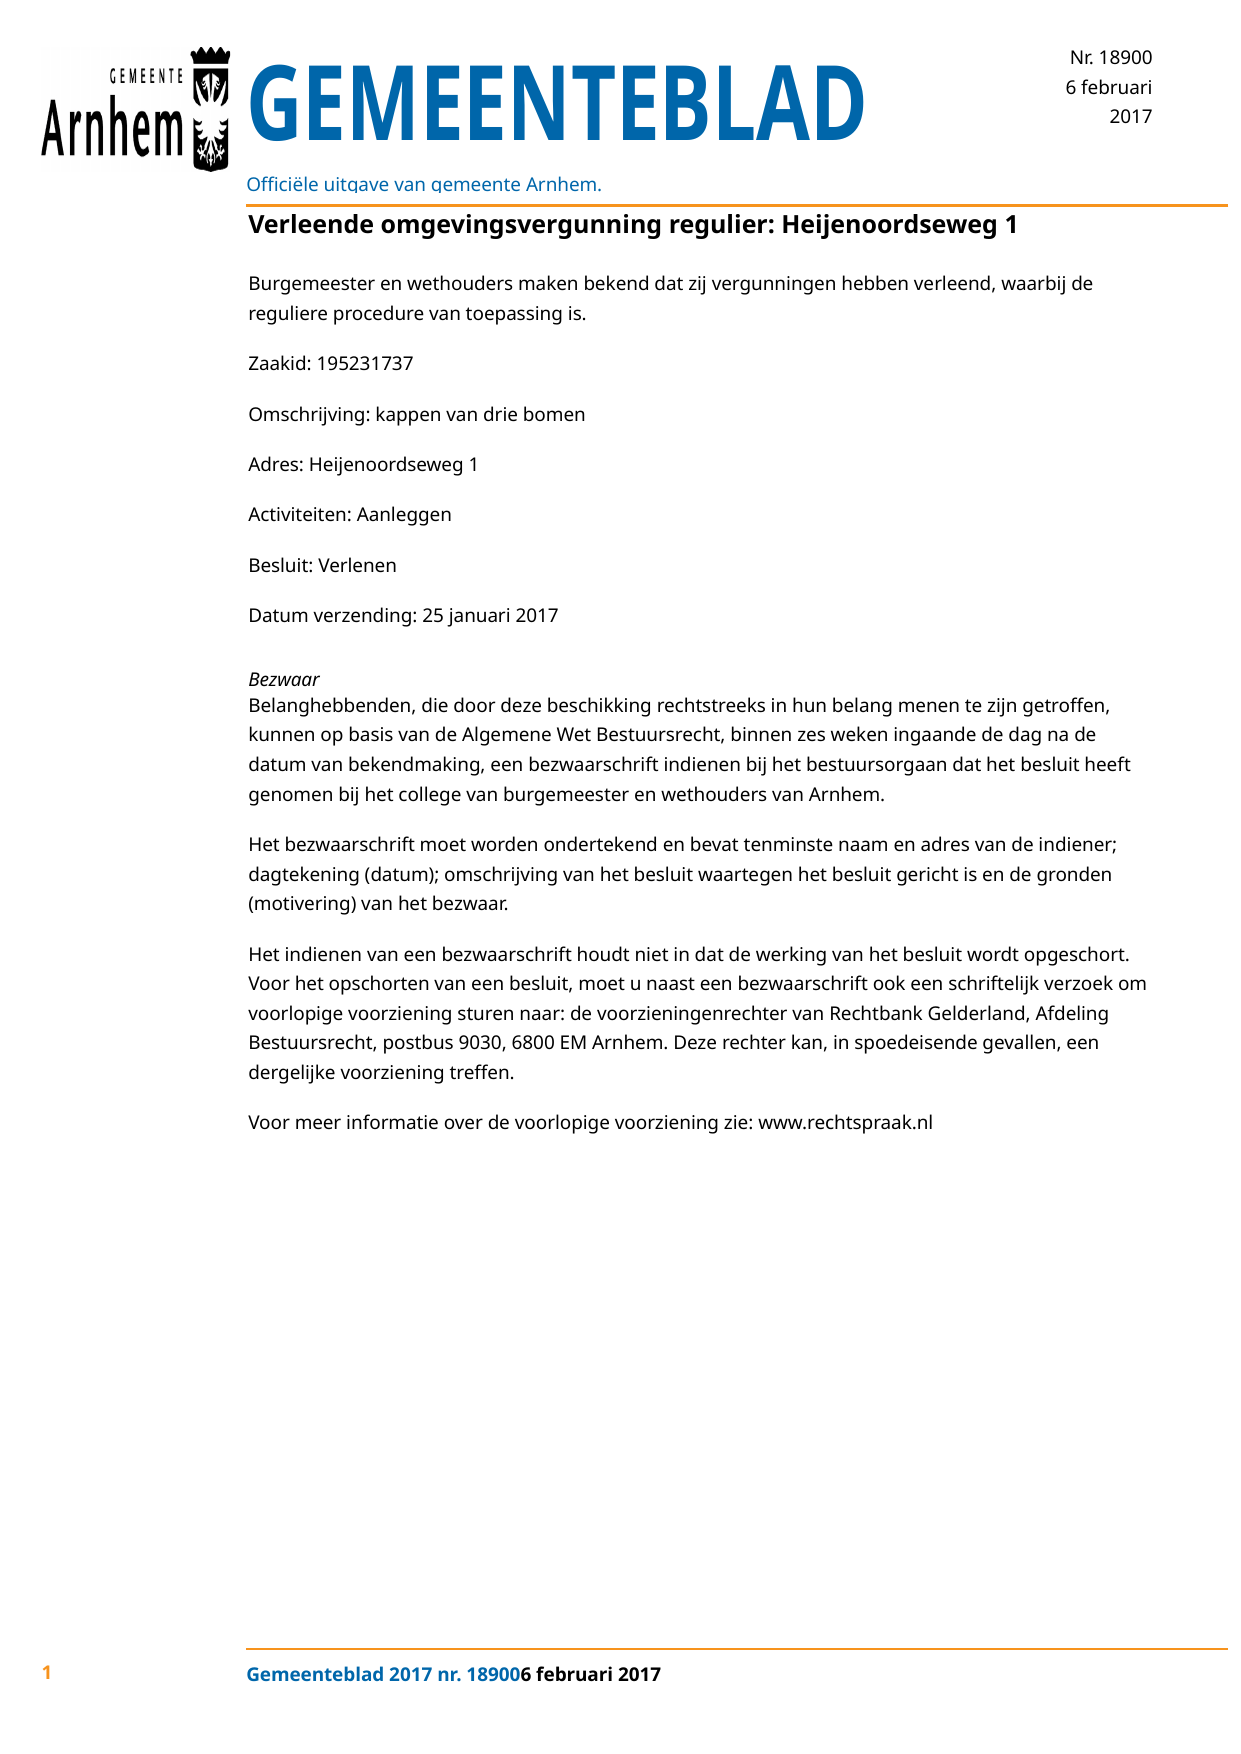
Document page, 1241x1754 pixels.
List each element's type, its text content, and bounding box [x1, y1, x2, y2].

text Datum verzending: 25 januari 2017 [248, 602, 1152, 628]
text Adres: Heijenoordseweg 1 [248, 451, 1152, 477]
text Belanghebbenden, die door deze beschikking rechtstreeks in hun belang menen te zijn getroffen, kunnen op basis van de Algemene Wet Bestuursrecht, binnen zes weken ingaande de dag na de datum van bekendmaking, een bezwaarschrift indienen bij het bestuursorgaan dat het besluit heeft genomen bij het college van burgemeester en wethouders van Arnhem. [248, 692, 1152, 807]
picture [41, 47, 231, 172]
text Bezwaar [248, 666, 1152, 692]
text Omschrijving: kappen van drie bomen [248, 401, 1152, 426]
text Burgemeester en wethouders maken bekend dat zij vergunningen hebben verleend, waarbij de reguliere procedure van toepassing is. [248, 270, 1152, 326]
text Het bezwaarschrift moet worden ondertekend en bevat tenminste naam en adres van de indiener; dagtekening (datum); omschrijving van het besluit waartegen het besluit gericht is en de gronden (motivering) van het bezwaar. [248, 831, 1152, 916]
text Het indienen van een bezwaarschrift houdt niet in dat de werking van het besluit wordt opgeschort. Voor het opschorten van een besluit, moet u naast een bezwaarschrift ook een schriftelijk verzoek om voorlopige voorziening sturen naar: de voorzieningenrechter van Rechtbank Gelderland, Afdeling Bestuursrecht, postbus 9030, 6800 EM Arnhem. Deze rechter kan, in spoedeisende gevallen, een dergelijke voorziening treffen. [248, 941, 1152, 1085]
text Zaakid: 195231737 [248, 350, 1152, 376]
text Besluit: Verlenen [248, 552, 1152, 578]
text Verleende omgevingsvergunning regulier: Heijenoordseweg 1 [248, 207, 1152, 241]
text Voor meer informatie over de voorlopige voorziening zie: www.rechtspraak.nl [248, 1109, 1152, 1135]
text Activiteiten: Aanleggen [248, 502, 1152, 527]
